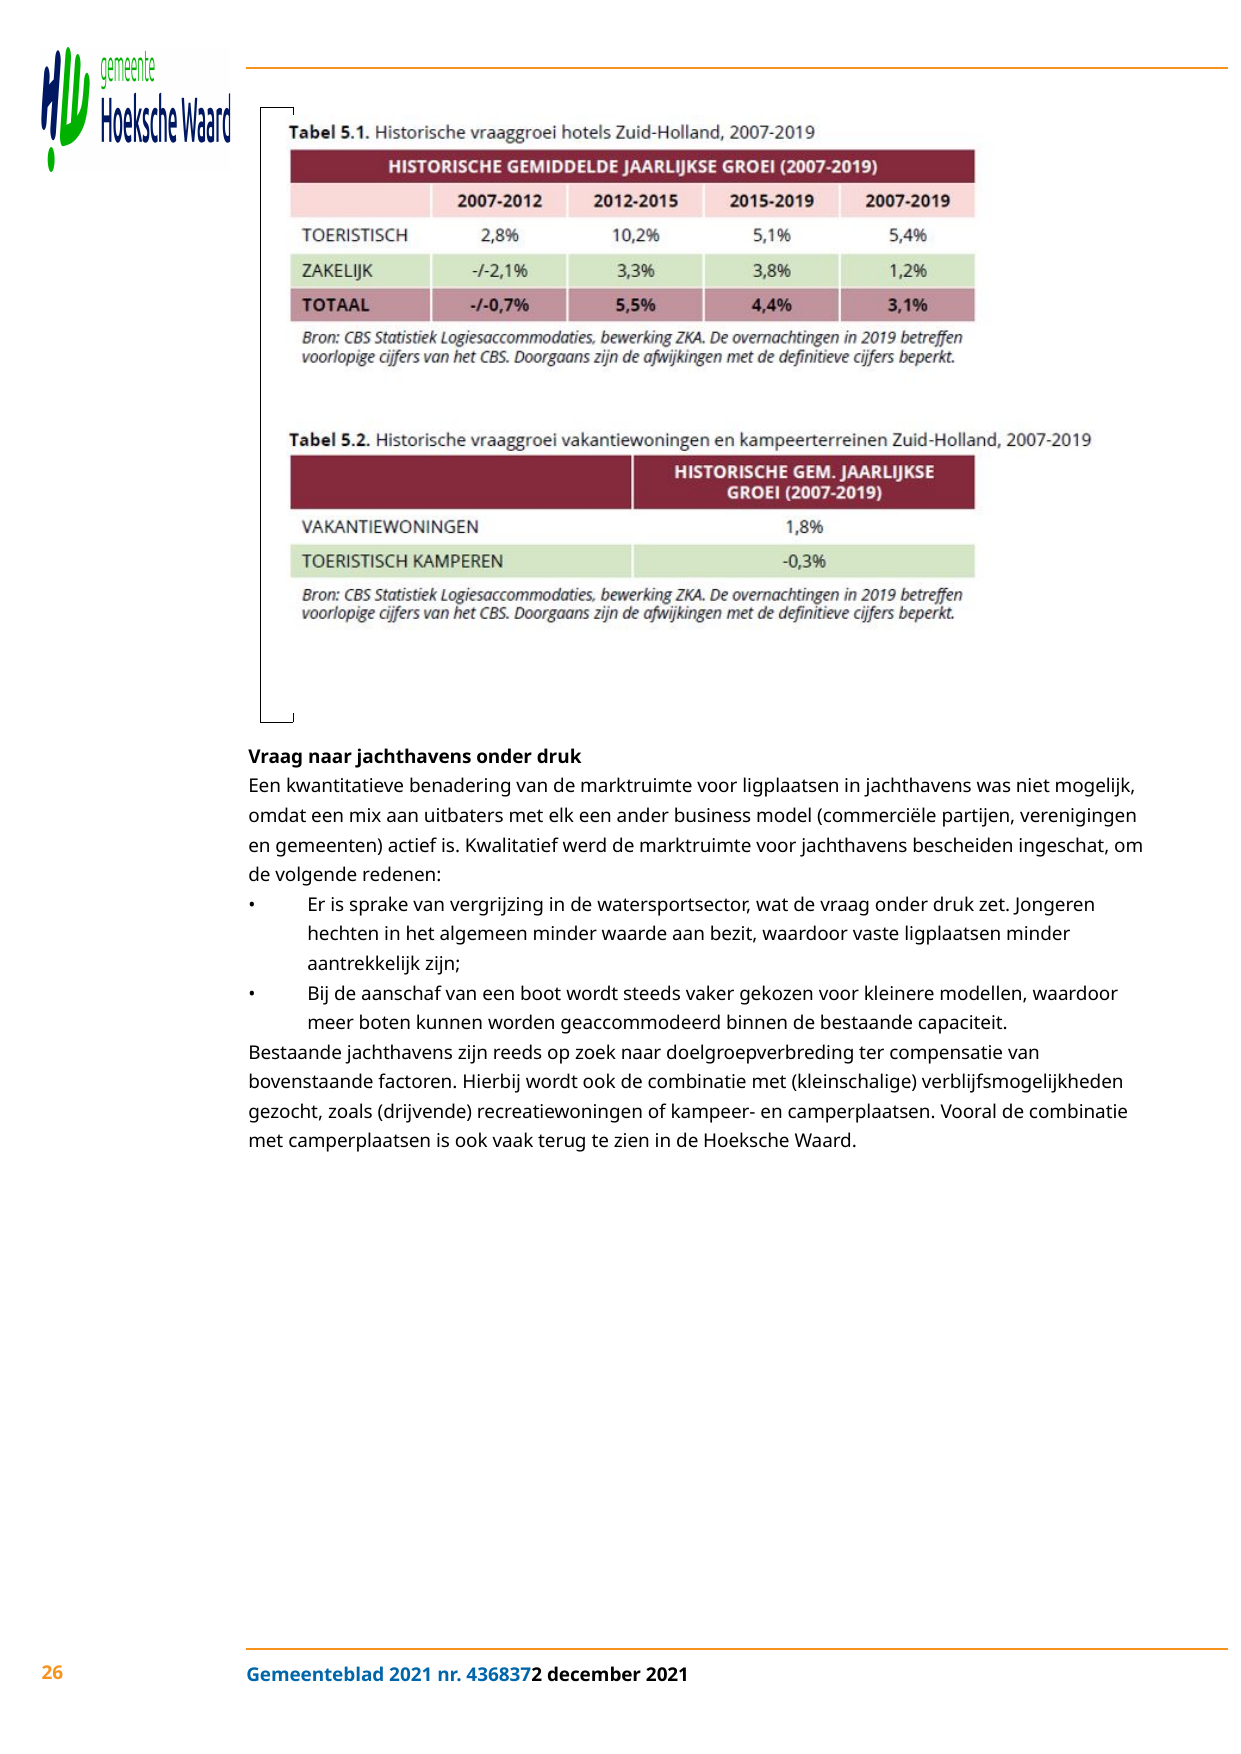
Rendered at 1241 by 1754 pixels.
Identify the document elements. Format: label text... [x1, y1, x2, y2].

picture [41, 47, 231, 172]
text Vraag naar jachthavens onder druk [248, 743, 1152, 769]
text Bestaande jachthavens zijn reeds op zoek naar doelgroepverbreding ter compensatie van bovenstaande factoren. Hierbij wordt ook de combinatie met (kleinschalige) verblijfsmogelijkheden gezocht, zoals (drijvende) recreatiewoningen of kampeer- en camperplaatsen. Vooral de combinatie met camperplaatsen is ook vaak terug te zien in de Hoeksche Waard. [248, 1039, 1152, 1153]
picture [268, 115, 1096, 713]
list Bij de aanschaf van een boot wordt steeds vaker gekozen voor kleinere modellen, waardoor meer boten kunnen worden geaccommodeerd binnen de bestaande capaciteit. [248, 980, 1152, 1035]
text Een kwantitatieve benadering van de marktruimte voor ligplaatsen in jachthavens was niet mogelijk, omdat een mix aan uitbaters met elk een ander business model (commerciële partijen, verenigingen en gemeenten) actief is. Kwalitatief werd de marktruimte voor jachthavens bescheiden ingeschat, om de volgende redenen: [248, 773, 1152, 887]
list Er is sprake van vergrijzing in de watersportsector, wat de vraag onder druk zet. Jongeren hechten in het algemeen minder waarde aan bezit, waardoor vaste ligplaatsen minder aantrekkelijk zijn; [248, 891, 1152, 976]
